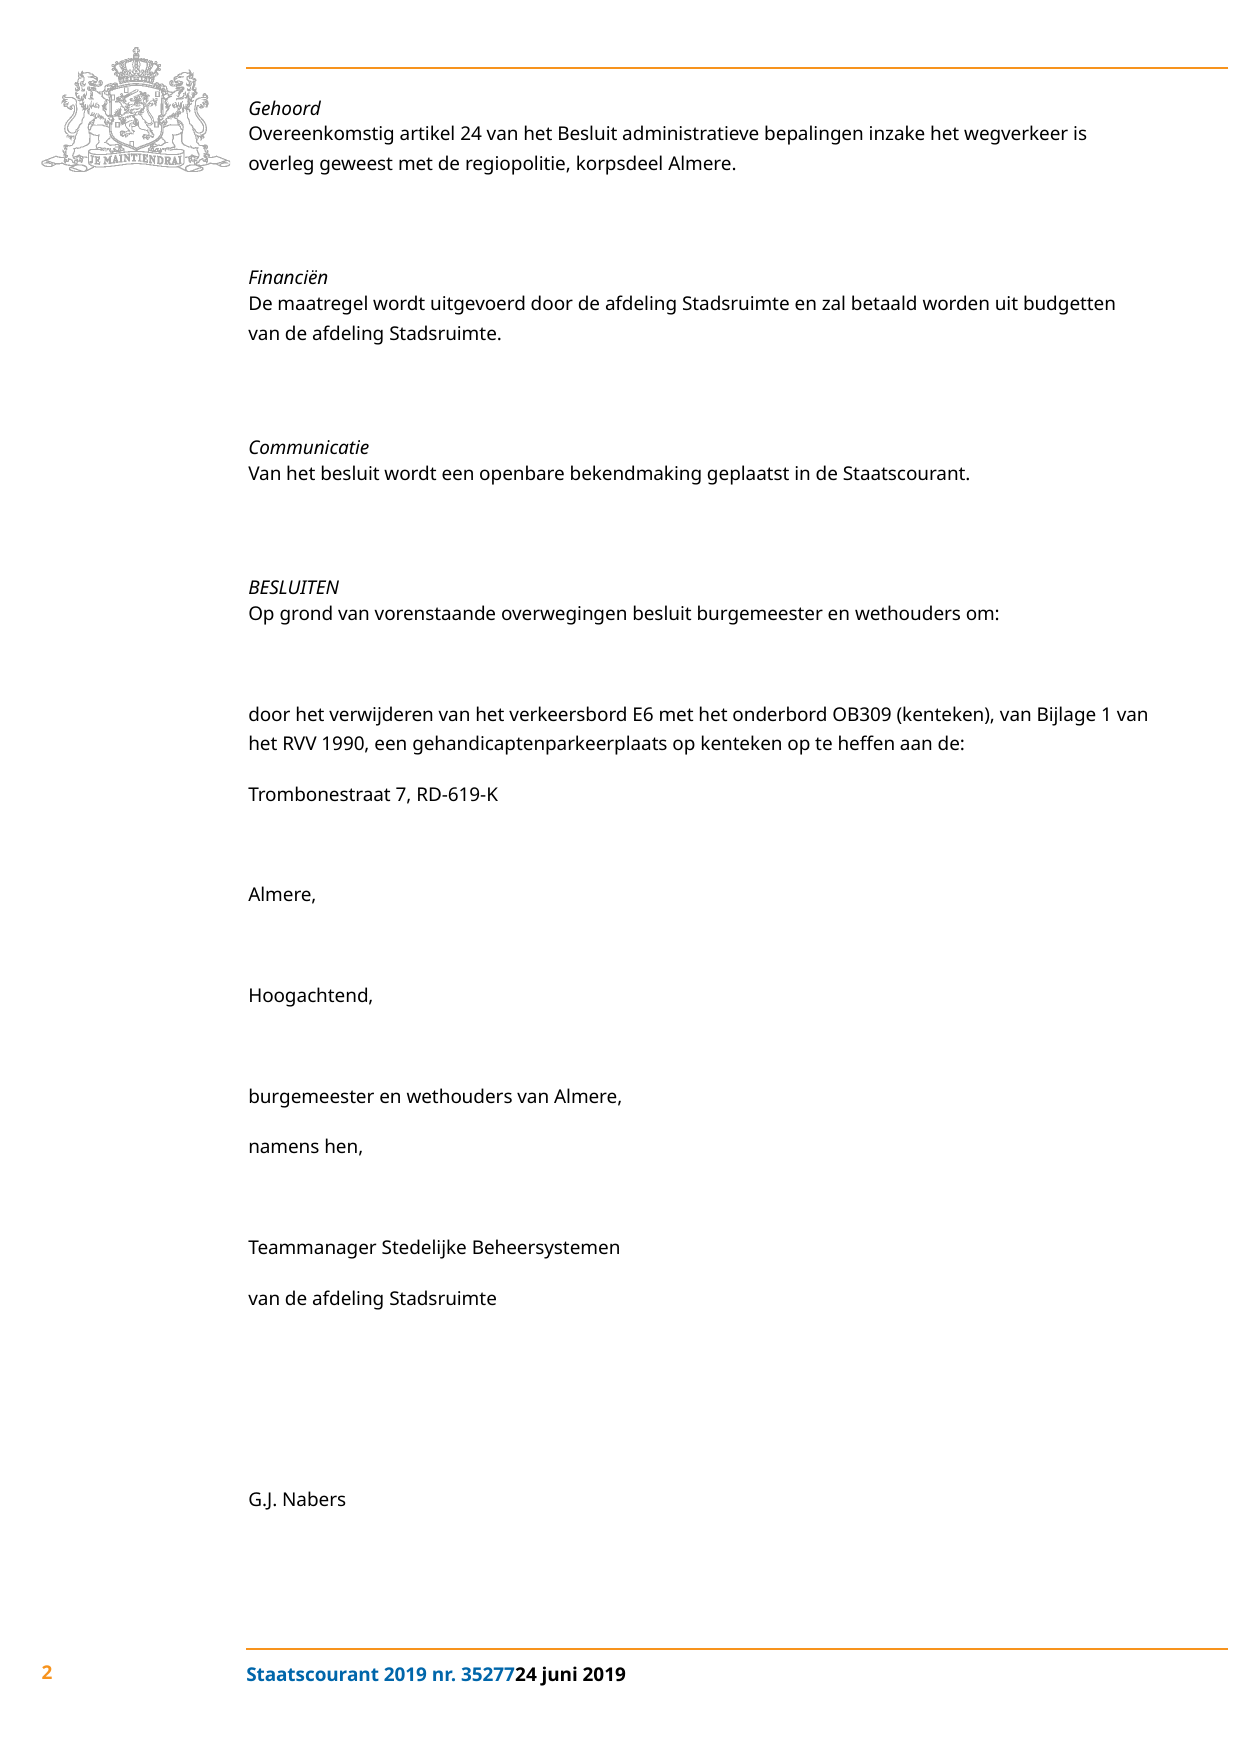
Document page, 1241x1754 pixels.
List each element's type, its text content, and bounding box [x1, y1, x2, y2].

text Communicatie [248, 434, 1152, 460]
text G.J. Nabers [248, 1487, 1152, 1512]
text Hoogachtend, [248, 982, 1152, 1008]
text Teammanager Stedelijke Beheersystemen [248, 1234, 1152, 1260]
text van de afdeling Stadsruimte [248, 1285, 1152, 1311]
text door het verwijderen van het verkeersbord E6 met het onderbord OB309 (kenteken), van Bijlage 1 van het RVV 1990, een gehandicaptenparkeerplaats op kenteken op te heffen aan de: [248, 701, 1152, 756]
text De maatregel wordt uitgevoerd door de afdeling Stadsruimte en zal betaald worden uit budgetten van de afdeling Stadsruimte. [248, 290, 1152, 346]
text Overeenkomstig artikel 24 van het Besluit administratieve bepalingen inzake het wegverkeer is overleg geweest met de regiopolitie, korpsdeel Almere. [248, 121, 1152, 176]
text Trombonestraat 7, RD-619-K [248, 781, 1152, 807]
text Financiën [248, 264, 1152, 290]
text Almere, [248, 882, 1152, 907]
text BESLUITEN [248, 574, 1152, 600]
text Van het besluit wordt een openbare bekendmaking geplaatst in de Staatscourant. [248, 460, 1152, 486]
text namens hen, [248, 1134, 1152, 1159]
picture [41, 47, 231, 172]
text burgemeester en wethouders van Almere, [248, 1083, 1152, 1109]
text Gehoord [248, 95, 1152, 121]
text Op grond van vorenstaande overwegingen besluit burgemeester en wethouders om: [248, 600, 1152, 626]
